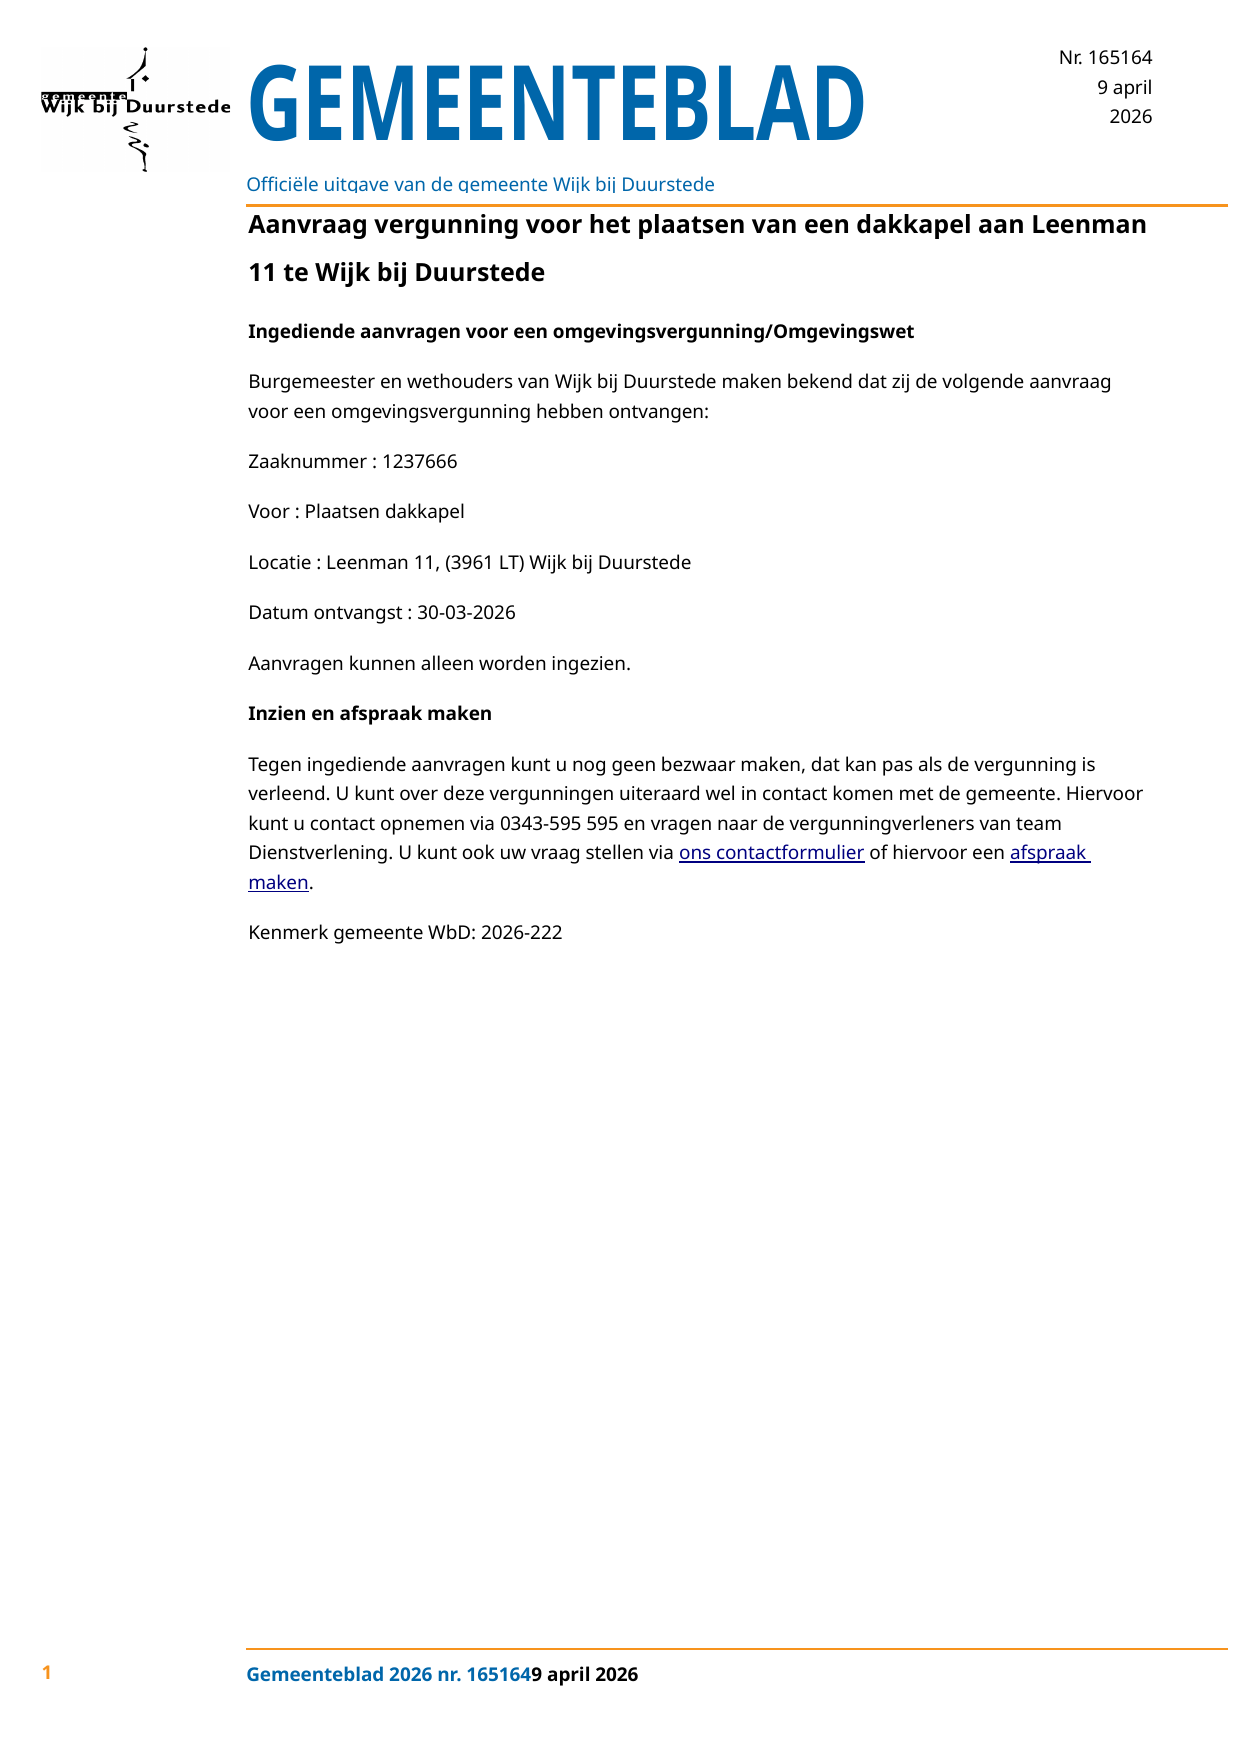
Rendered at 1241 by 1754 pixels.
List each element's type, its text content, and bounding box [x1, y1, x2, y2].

text Datum ontvangst : 30-03-2026 [248, 599, 1152, 625]
text Zaaknummer : 1237666 [248, 448, 1152, 474]
text Burgemeester en wethouders van Wijk bij Duurstede maken bekend dat zij de volgende aanvraag voor een omgevingsvergunning hebben ontvangen: [248, 368, 1152, 424]
text Inzien en afspraak maken [248, 700, 1152, 726]
text Voor : Plaatsen dakkapel [248, 499, 1152, 524]
text Tegen ingediende aanvragen kunt u nog geen bezwaar maken, dat kan pas als de vergunning is verleend. U kunt over deze vergunningen uiteraard wel in contact komen met de gemeente. Hiervoor kunt u contact opnemen via 0343-595 595 en vragen naar de vergunningverleners van team Dienstverlening. U kunt ook uw vraag stellen via ons contactformulier of hiervoor een afspraak maken. [248, 751, 1152, 895]
text Kenmerk gemeente WbD: 2026-222 [248, 919, 1152, 945]
picture [41, 47, 231, 172]
text Aanvragen kunnen alleen worden ingezien. [248, 650, 1152, 676]
text Aanvraag vergunning voor het plaatsen van een dakkapel aan Leenman 11 te Wijk bij Duurstede [248, 207, 1152, 288]
text Ingediende aanvragen voor een omgevingsvergunning/Omgevingswet [248, 318, 1152, 344]
text Locatie : Leenman 11, (3961 LT) Wijk bij Duurstede [248, 549, 1152, 575]
